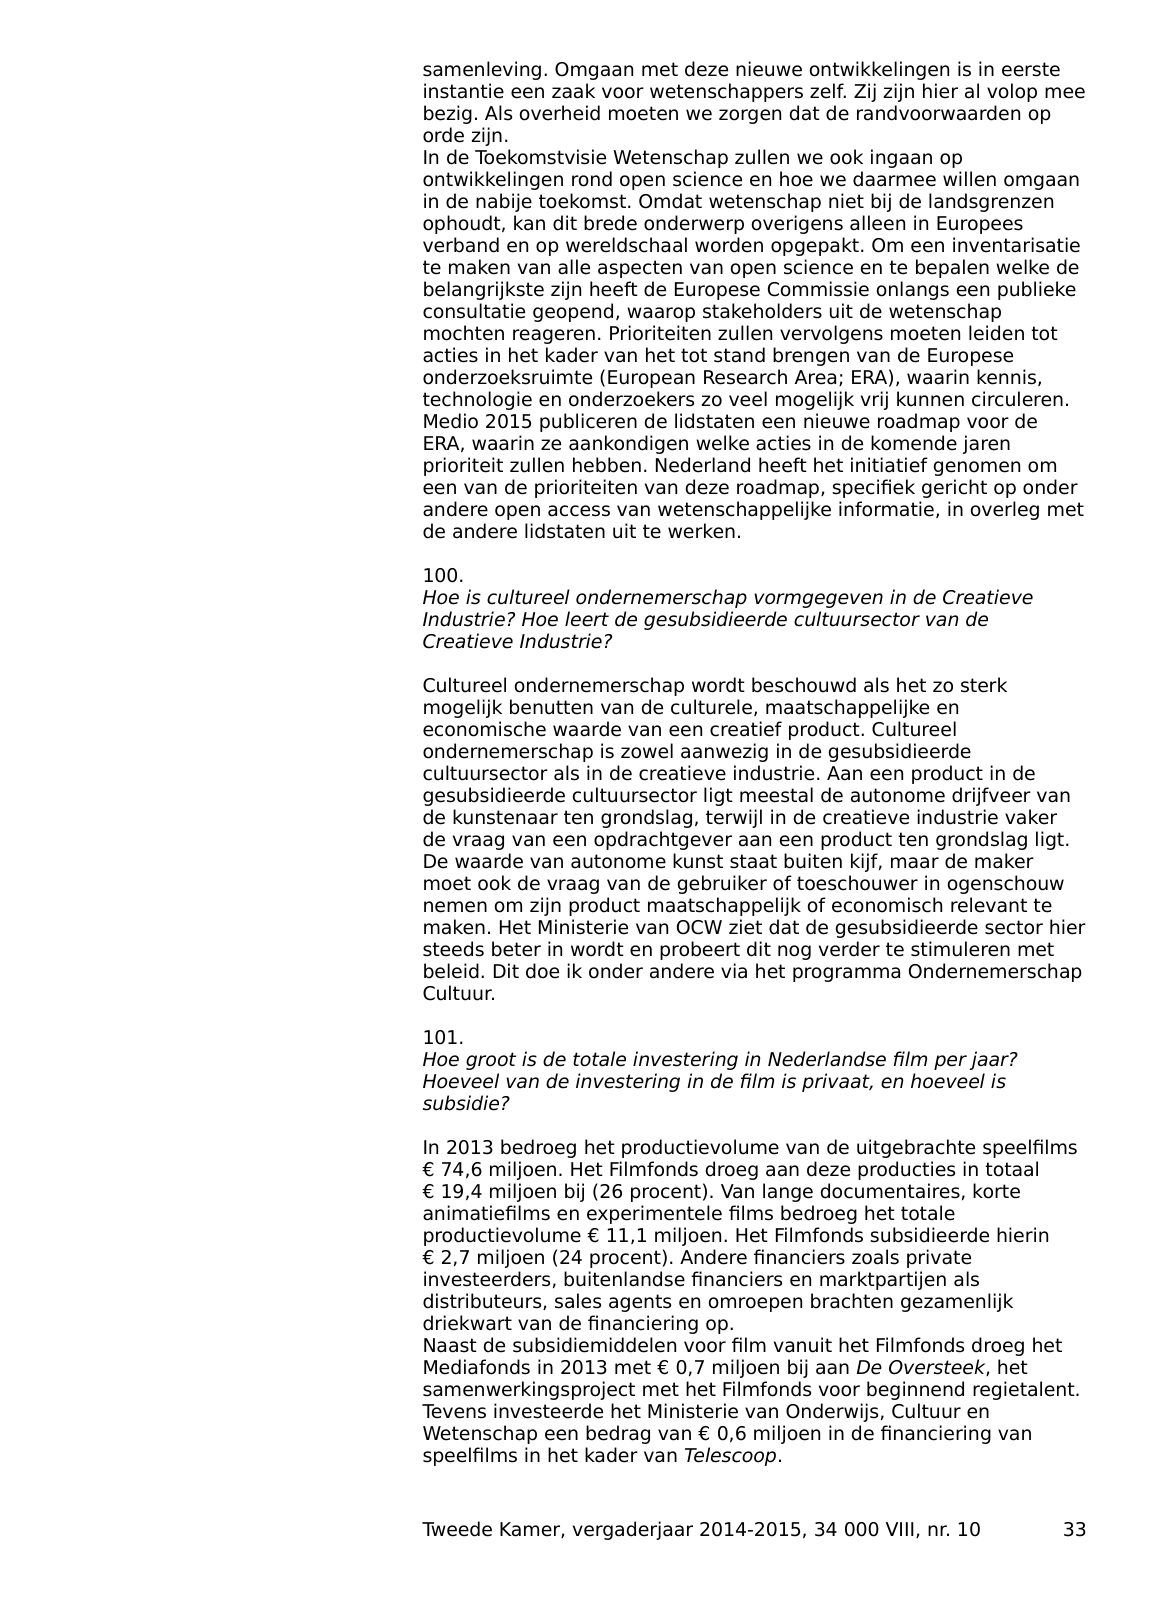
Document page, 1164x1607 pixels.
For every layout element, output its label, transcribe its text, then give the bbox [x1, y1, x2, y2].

text De waarde van autonome kunst staat buiten kijf, maar de maker moet ook de vraag van de gebruiker of toeschouwer in ogenschouw nemen om zijn product maatschappelijk of economisch relevant te maken. Het Ministerie van OCW ziet dat de gesubsidieerde sector hier steeds beter in wordt en probeert dit nog verder te stimuleren met beleid. Dit doe ik onder andere via het programma Ondernemerschap Cultuur. [422, 851, 1087, 1004]
text samenleving. Omgaan met deze nieuwe ontwikkelingen is in eerste instantie een zaak voor wetenschappers zelf. Zij zijn hier al volop mee bezig. Als overheid moeten we zorgen dat de randvoorwaarden op orde zijn. [422, 59, 1087, 147]
text 101. [422, 1027, 1087, 1049]
text Naast de subsidiemiddelen voor film vanuit het Filmfonds droeg het Mediafonds in 2013 met € 0,7 miljoen bij aan De Oversteek, het samenwerkingsproject met het Filmfonds voor beginnend regietalent. Tevens investeerde het Ministerie van Onderwijs, Cultuur en Wetenschap een bedrag van € 0,6 miljoen in de financiering van speelfilms in het kader van Telescoop. [422, 1335, 1087, 1467]
text Hoe is cultureel ondernemerschap vormgegeven in de Creatieve Industrie? Hoe leert de gesubsidieerde cultuursector van de Creatieve Industrie? [422, 587, 1087, 653]
text In de Toekomstvisie Wetenschap zullen we ook ingaan op ontwikkelingen rond open science en hoe we daarmee willen omgaan in de nabije toekomst. Omdat wetenschap niet bij de landsgrenzen ophoudt, kan dit brede onderwerp overigens alleen in Europees verband en op wereldschaal worden opgepakt. Om een inventarisatie te maken van alle aspecten van open science en te bepalen welke de belangrijkste zijn heeft de Europese Commissie onlangs een publieke consultatie geopend, waarop stakeholders uit de wetenschap mochten reageren. Prioriteiten zullen vervolgens moeten leiden tot acties in het kader van het tot stand brengen van de Europese onderzoeksruimte (European Research Area; ERA), waarin kennis, technologie en onderzoekers zo veel mogelijk vrij kunnen circuleren. Medio 2015 publiceren de lidstaten een nieuwe roadmap voor de ERA, waarin ze aankondigen welke acties in de komende jaren prioriteit zullen hebben. Nederland heeft het initiatief genomen om een van de prioriteiten van deze roadmap, specifiek gericht op onder andere open access van wetenschappelijke informatie, in overleg met de andere lidstaten uit te werken. [422, 147, 1087, 543]
text In 2013 bedroeg het productievolume van de uitgebrachte speelfilms € 74,6 miljoen. Het Filmfonds droeg aan deze producties in totaal € 19,4 miljoen bij (26 procent). Van lange documentaires, korte animatiefilms en experimentele films bedroeg het totale productievolume € 11,1 miljoen. Het Filmfonds subsidieerde hierin € 2,7 miljoen (24 procent). Andere financiers zoals private investeerders, buitenlandse financiers en marktpartijen als distributeurs, sales agents en omroepen brachten gezamenlijk driekwart van de financiering op. [422, 1137, 1087, 1335]
text Hoe groot is de totale investering in Nederlandse film per jaar? Hoeveel van de investering in de film is privaat, en hoeveel is subsidie? [422, 1049, 1087, 1115]
text 100. [422, 565, 1087, 587]
text Cultureel ondernemerschap wordt beschouwd als het zo sterk mogelijk benutten van de culturele, maatschappelijke en economische waarde van een creatief product. Cultureel ondernemerschap is zowel aanwezig in de gesubsidieerde cultuursector als in de creatieve industrie. Aan een product in de gesubsidieerde cultuursector ligt meestal de autonome drijfveer van de kunstenaar ten grondslag, terwijl in de creatieve industrie vaker de vraag van een opdrachtgever aan een product ten grondslag ligt. [422, 675, 1087, 851]
